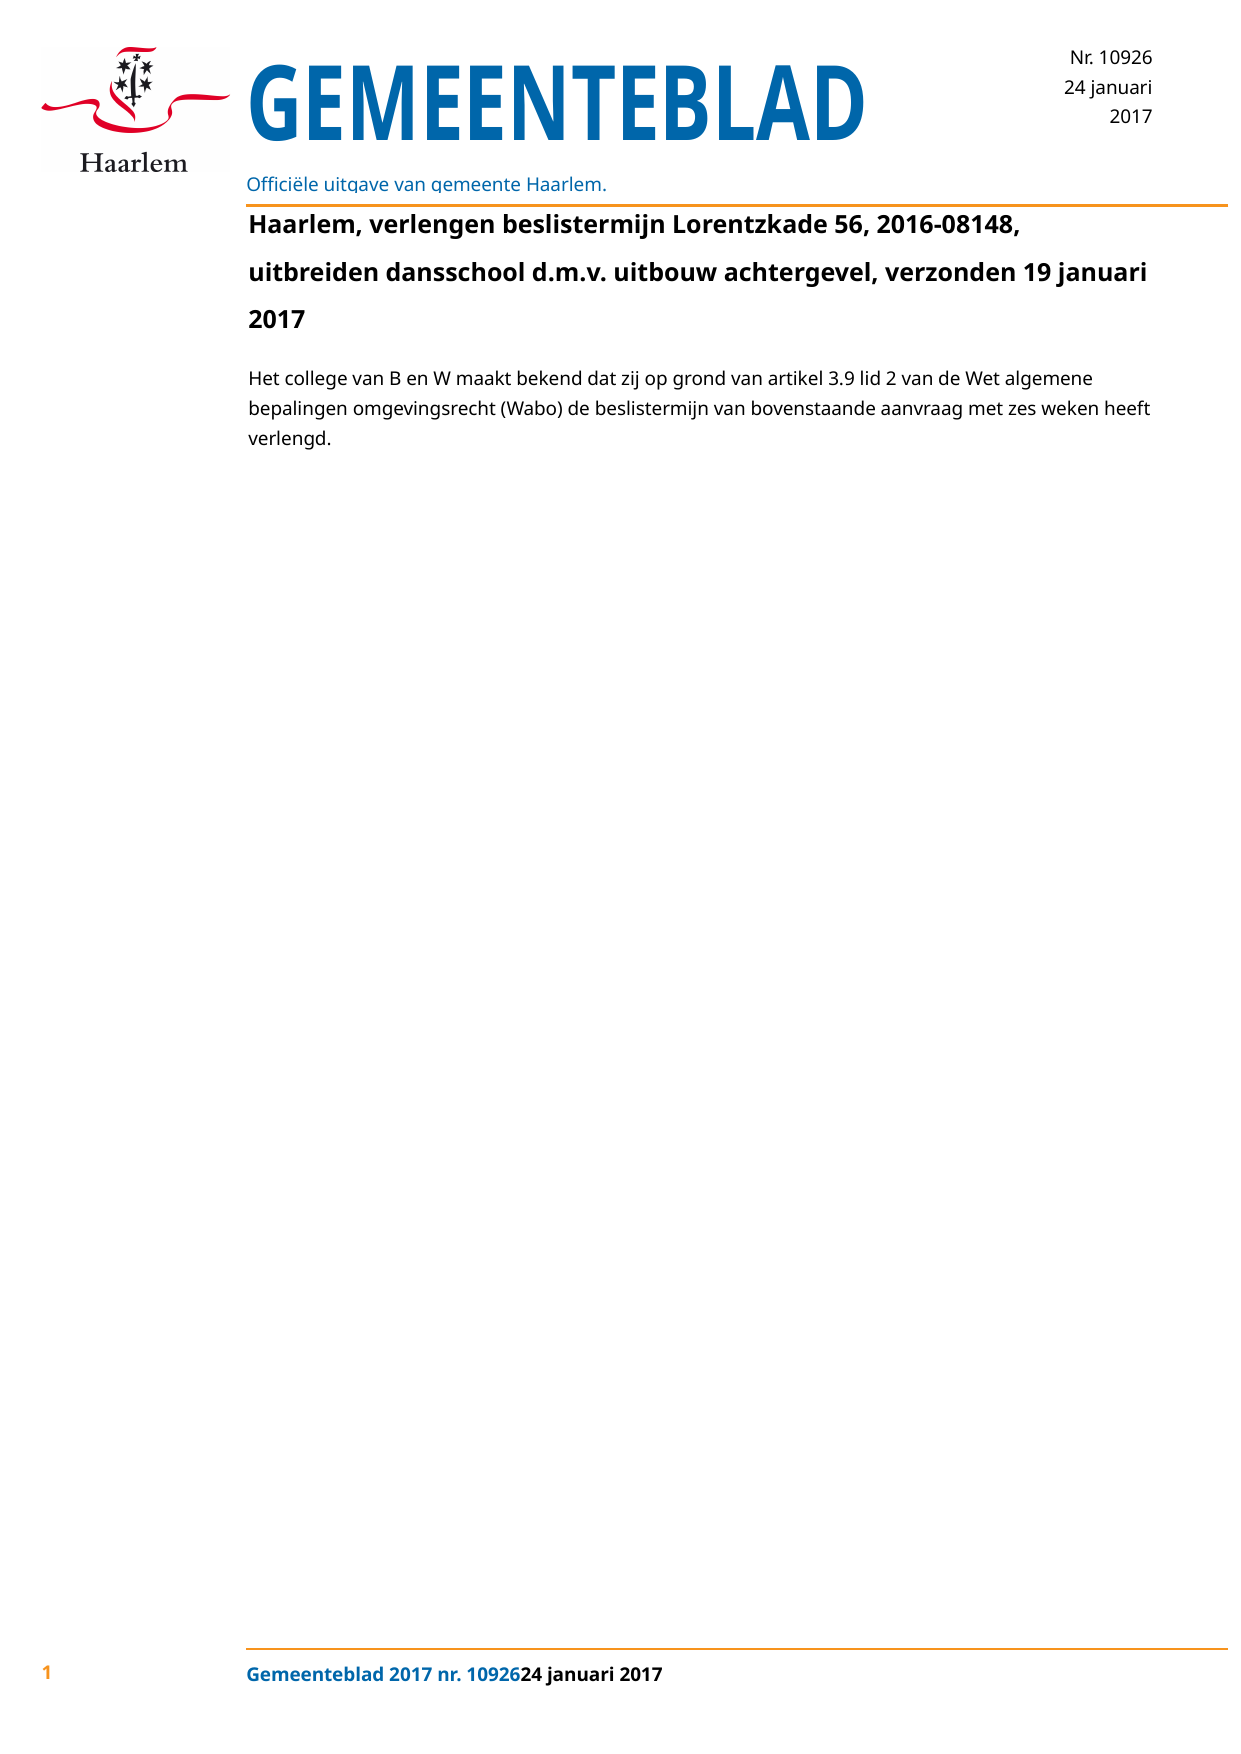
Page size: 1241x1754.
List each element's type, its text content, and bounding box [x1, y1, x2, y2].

text Het college van B en W maakt bekend dat zij op grond van artikel 3.9 lid 2 van de Wet algemene bepalingen omgevingsrecht (Wabo) de beslistermijn van bovenstaande aanvraag met zes weken heeft verlengd. [248, 366, 1152, 450]
picture [41, 47, 231, 172]
text Haarlem, verlengen beslistermijn Lorentzkade 56, 2016-08148, uitbreiden dansschool d.m.v. uitbouw achtergevel, verzonden 19 januari 2017 [248, 207, 1152, 336]
